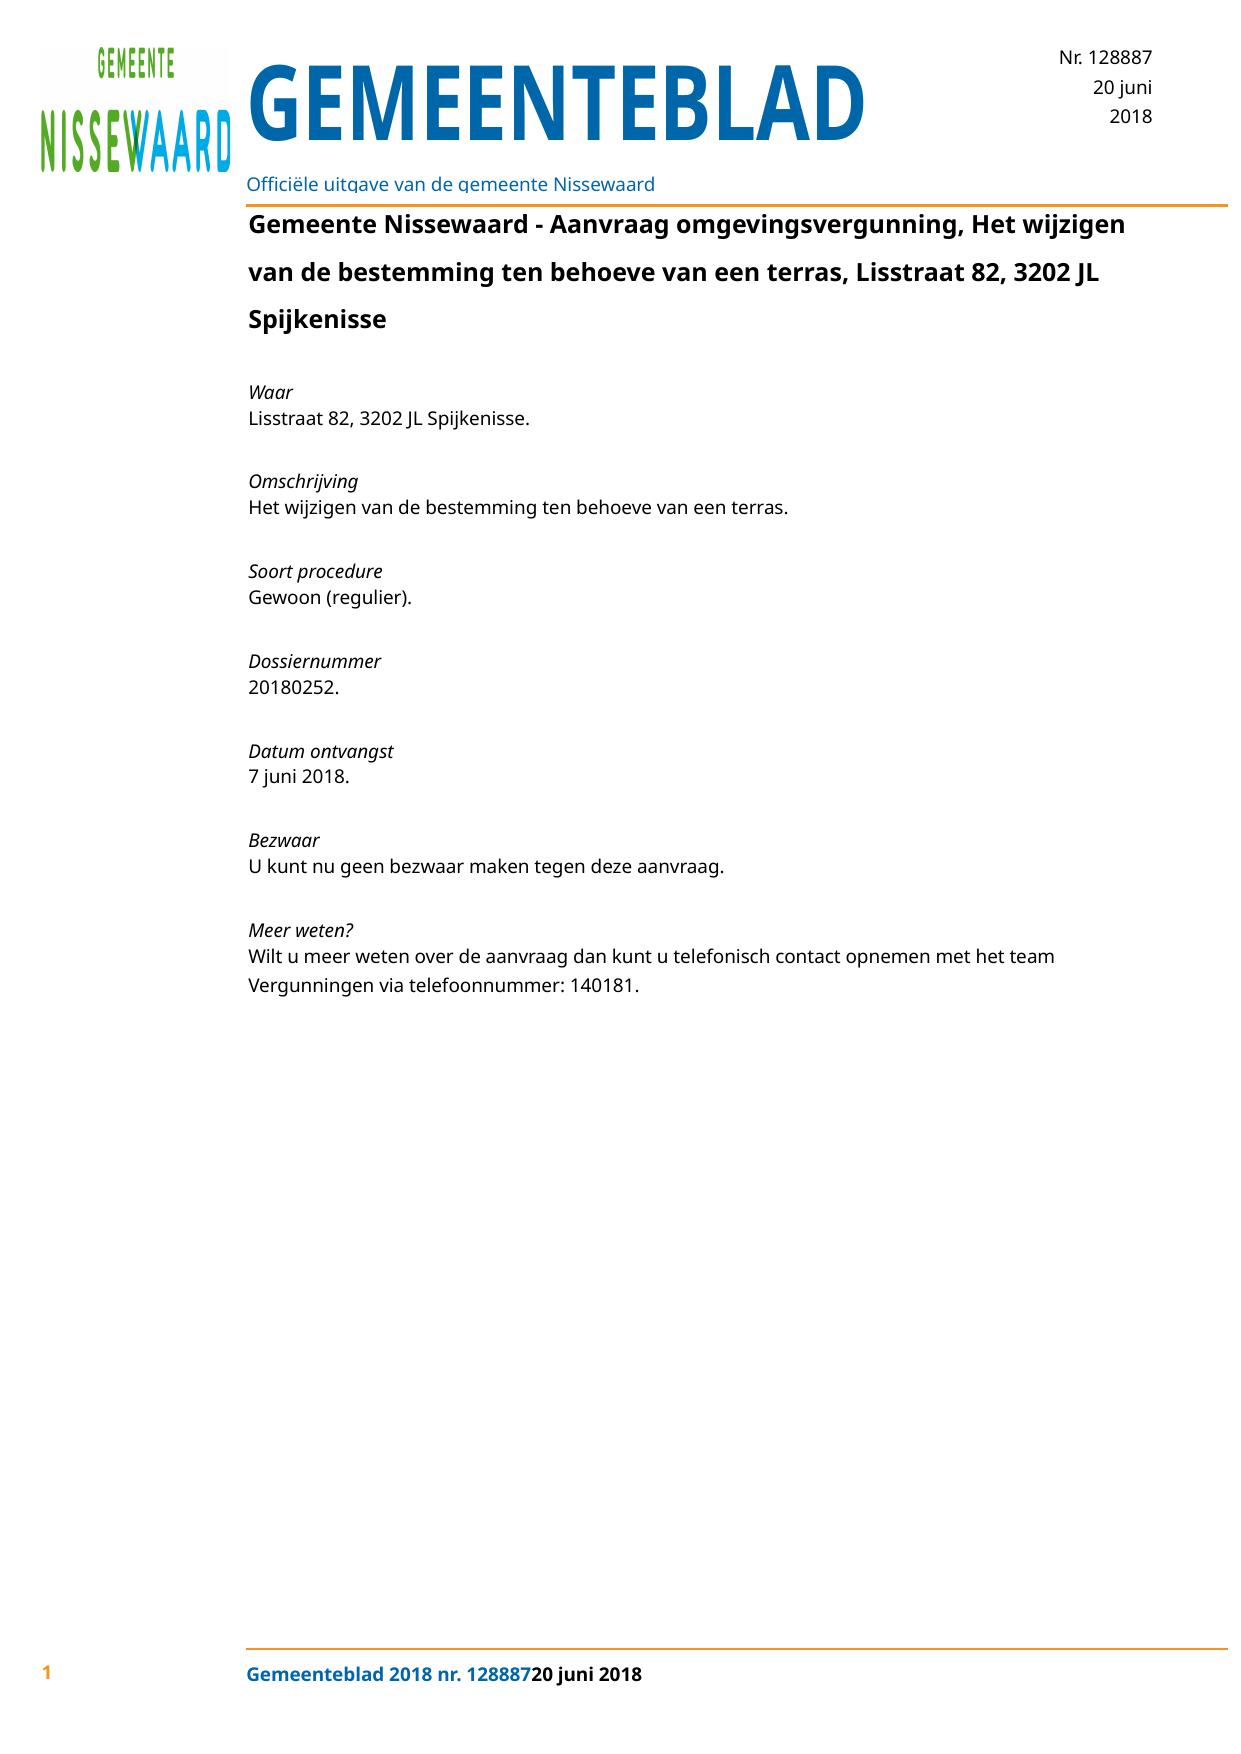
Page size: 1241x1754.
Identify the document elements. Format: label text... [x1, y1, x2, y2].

text Bezwaar [248, 827, 1152, 853]
picture [222, 122, 227, 160]
text 20180252. [248, 674, 1152, 699]
text Datum ontvangst [248, 738, 1152, 763]
picture [200, 151, 206, 172]
text 7 juni 2018. [248, 763, 1152, 789]
text Waar [248, 379, 1152, 405]
text Soort procedure [248, 558, 1152, 584]
text Meer weten? [248, 917, 1152, 943]
picture [41, 47, 231, 172]
text Gemeente Nissewaard - Aanvraag omgevingsvergunning, Het wijzigen van de bestemming ten behoeve van een terras, Lisstraat 82, 3202 JL Spijkenisse [248, 207, 1152, 336]
text U kunt nu geen bezwaar maken tegen deze aanvraag. [248, 853, 1152, 879]
text Dossiernummer [248, 648, 1152, 674]
picture [176, 157, 187, 172]
text Gewoon (regulier). [248, 584, 1152, 610]
picture [201, 122, 206, 138]
text Het wijzigen van de bestemming ten behoeve van een terras. [248, 494, 1152, 520]
text Wilt u meer weten over de aanvraag dan kunt u telefonisch contact opnemen met het team Vergunningen via telefoonnummer: 140181. [248, 943, 1152, 998]
picture [154, 157, 165, 172]
text Lisstraat 82, 3202 JL Spijkenisse. [248, 405, 1152, 431]
text Omschrijving [248, 469, 1152, 494]
